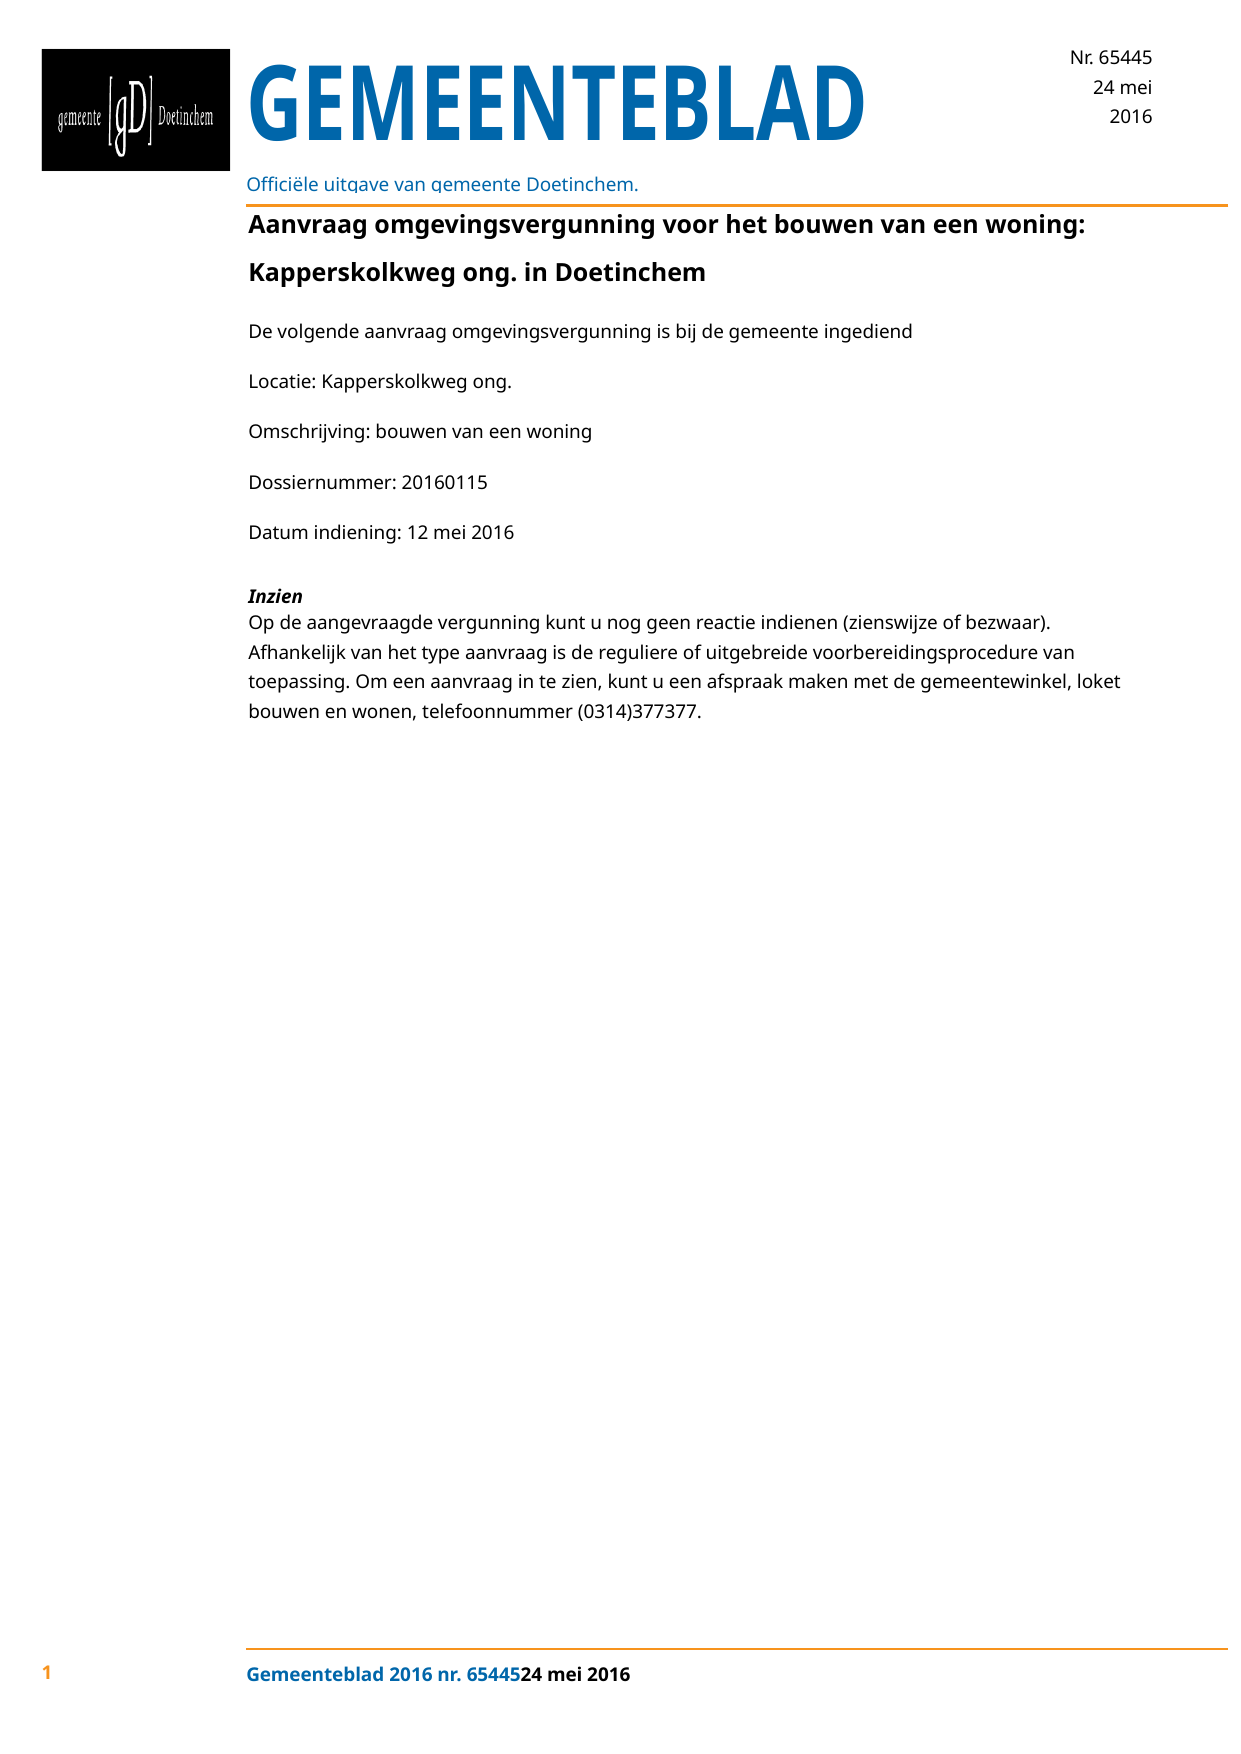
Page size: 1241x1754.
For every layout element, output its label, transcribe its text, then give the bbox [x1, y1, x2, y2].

text Op de aangevraagde vergunning kunt u nog geen reactie indienen (zienswijze of bezwaar). Afhankelijk van het type aanvraag is de reguliere of uitgebreide voorbereidingsprocedure van toepassing. Om een aanvraag in te zien, kunt u een afspraak maken met de gemeentewinkel, loket bouwen en wonen, telefoonnummer (0314)377377. [248, 609, 1152, 724]
text De volgende aanvraag omgevingsvergunning is bij de gemeente ingediend [248, 318, 1152, 344]
picture [41, 47, 231, 172]
text Dossiernummer: 20160115 [248, 469, 1152, 495]
text Omschrijving: bouwen van een woning [248, 419, 1152, 444]
text Aanvraag omgevingsvergunning voor het bouwen van een woning: Kapperskolkweg ong. in Doetinchem [248, 207, 1152, 288]
text Inzien [248, 583, 1152, 609]
text Locatie: Kapperskolkweg ong. [248, 368, 1152, 394]
text Datum indiening: 12 mei 2016 [248, 519, 1152, 545]
